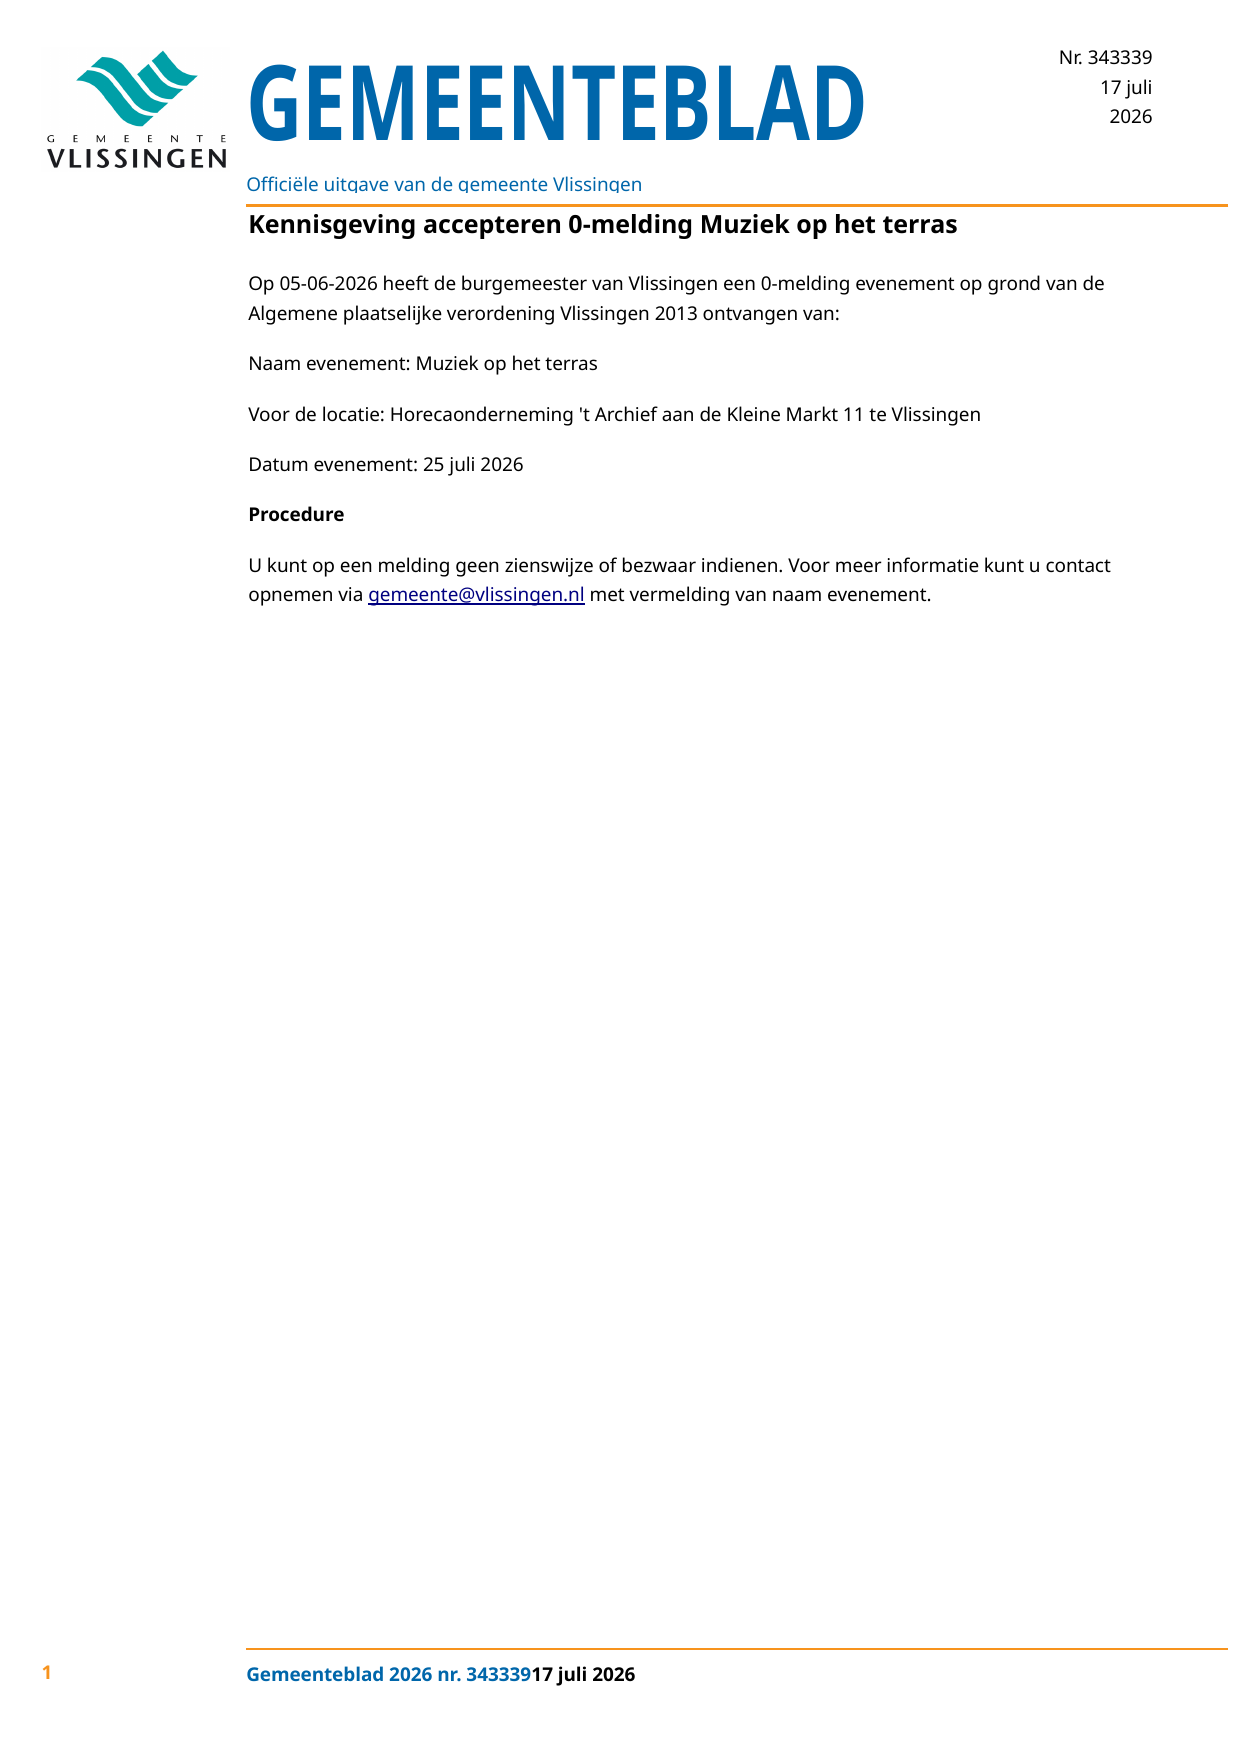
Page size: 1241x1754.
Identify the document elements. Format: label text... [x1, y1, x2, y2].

text Procedure [248, 502, 1152, 527]
text Op 05-06-2026 heeft de burgemeester van Vlissingen een 0-melding evenement op grond van de Algemene plaatselijke verordening Vlissingen 2013 ontvangen van: [248, 270, 1152, 326]
picture [41, 47, 231, 172]
text Datum evenement: 25 juli 2026 [248, 451, 1152, 477]
text Kennisgeving accepteren 0-melding Muziek op het terras [248, 207, 1152, 241]
text U kunt op een melding geen zienswijze of bezwaar indienen. Voor meer informatie kunt u contact opnemen via gemeente@vlissingen.nl met vermelding van naam evenement. [248, 552, 1152, 607]
text Voor de locatie: Horecaonderneming 't Archief aan de Kleine Markt 11 te Vlissingen [248, 401, 1152, 426]
text Naam evenement: Muziek op het terras [248, 350, 1152, 376]
